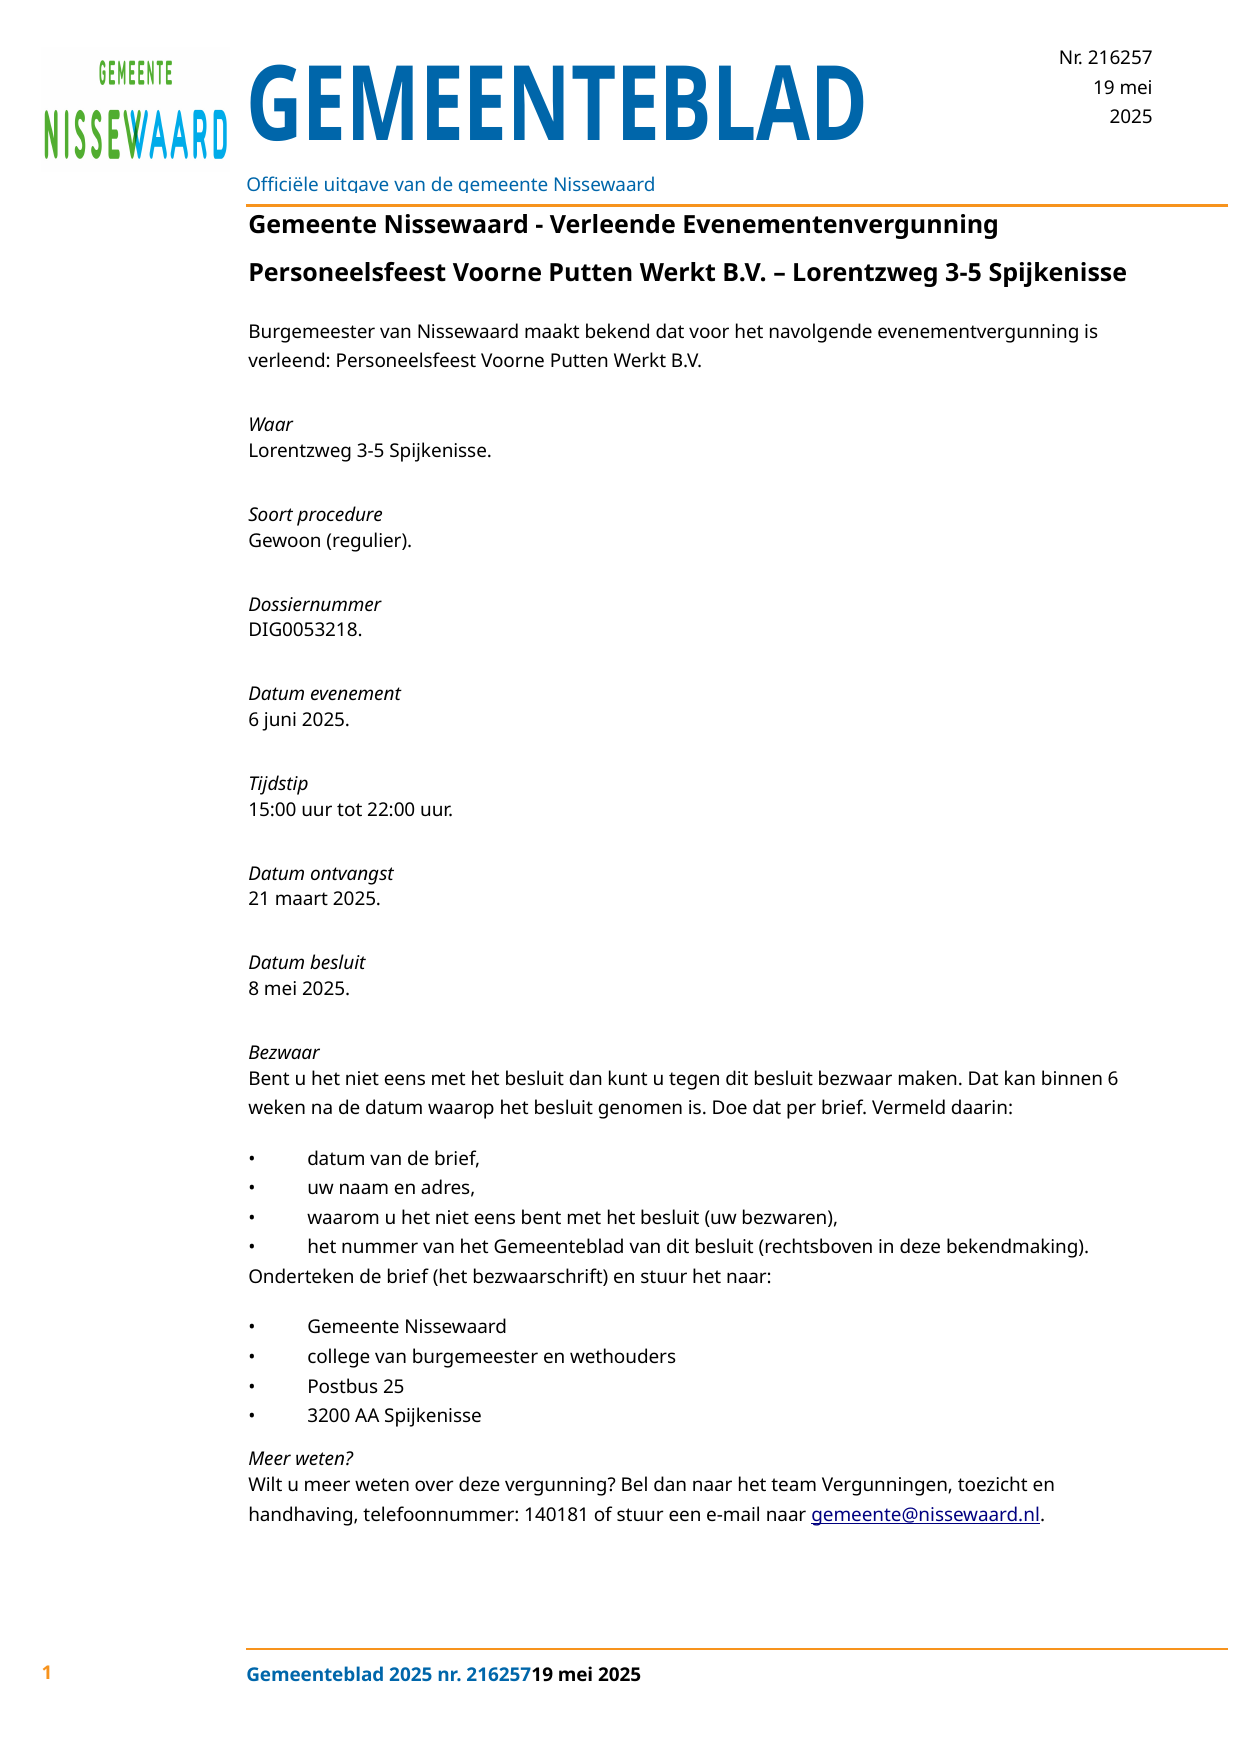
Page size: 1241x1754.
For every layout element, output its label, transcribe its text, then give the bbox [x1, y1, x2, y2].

text Gemeente Nissewaard - Verleende Evenementenvergunning Personeelsfeest Voorne Putten Werkt B.V. – Lorentzweg 3-5 Spijkenisse [248, 207, 1152, 288]
text Soort procedure [248, 501, 1152, 527]
list waarom u het niet eens bent met het besluit (uw bezwaren), [248, 1204, 1152, 1230]
text 21 maart 2025. [248, 886, 1152, 911]
text DIG0053218. [248, 617, 1152, 642]
text Bent u het niet eens met het besluit dan kunt u tegen dit besluit bezwaar maken. Dat kan binnen 6 weken na de datum waarop het besluit genomen is. Doe dat per brief. Vermeld daarin: [248, 1065, 1152, 1120]
picture [41, 47, 231, 172]
text 6 juni 2025. [248, 706, 1152, 732]
text Tijdstip [248, 770, 1152, 796]
text 15:00 uur tot 22:00 uur. [248, 796, 1152, 822]
list Gemeente Nissewaard [248, 1314, 1152, 1339]
list datum van de brief, [248, 1145, 1152, 1171]
text Datum evenement [248, 681, 1152, 706]
list 3200 AA Spijkenisse [248, 1402, 1152, 1428]
text Onderteken de brief (het bezwaarschrift) en stuur het naar: [248, 1263, 1152, 1289]
text Datum ontvangst [248, 860, 1152, 886]
text Meer weten? [248, 1446, 1152, 1471]
text Lorentzweg 3-5 Spijkenisse. [248, 437, 1152, 463]
list uw naam en adres, [248, 1174, 1152, 1200]
text Datum besluit [248, 949, 1152, 975]
text 8 mei 2025. [248, 975, 1152, 1001]
list Postbus 25 [248, 1373, 1152, 1399]
text Wilt u meer weten over deze vergunning? Bel dan naar het team Vergunningen, toezicht en handhaving, telefoonnummer: 140181 of stuur een e-mail naar gemeente@nissewaard.nl. [248, 1471, 1152, 1527]
list het nummer van het Gemeenteblad van dit besluit (rechtsboven in deze bekendmaking). [248, 1234, 1152, 1259]
text Waar [248, 411, 1152, 437]
list college van burgemeester en wethouders [248, 1343, 1152, 1369]
text Gewoon (regulier). [248, 527, 1152, 553]
text Burgemeester van Nissewaard maakt bekend dat voor het navolgende evenementvergunning is verleend: Personeelsfeest Voorne Putten Werkt B.V. [248, 318, 1152, 373]
text Dossiernummer [248, 591, 1152, 617]
text Bezwaar [248, 1039, 1152, 1065]
